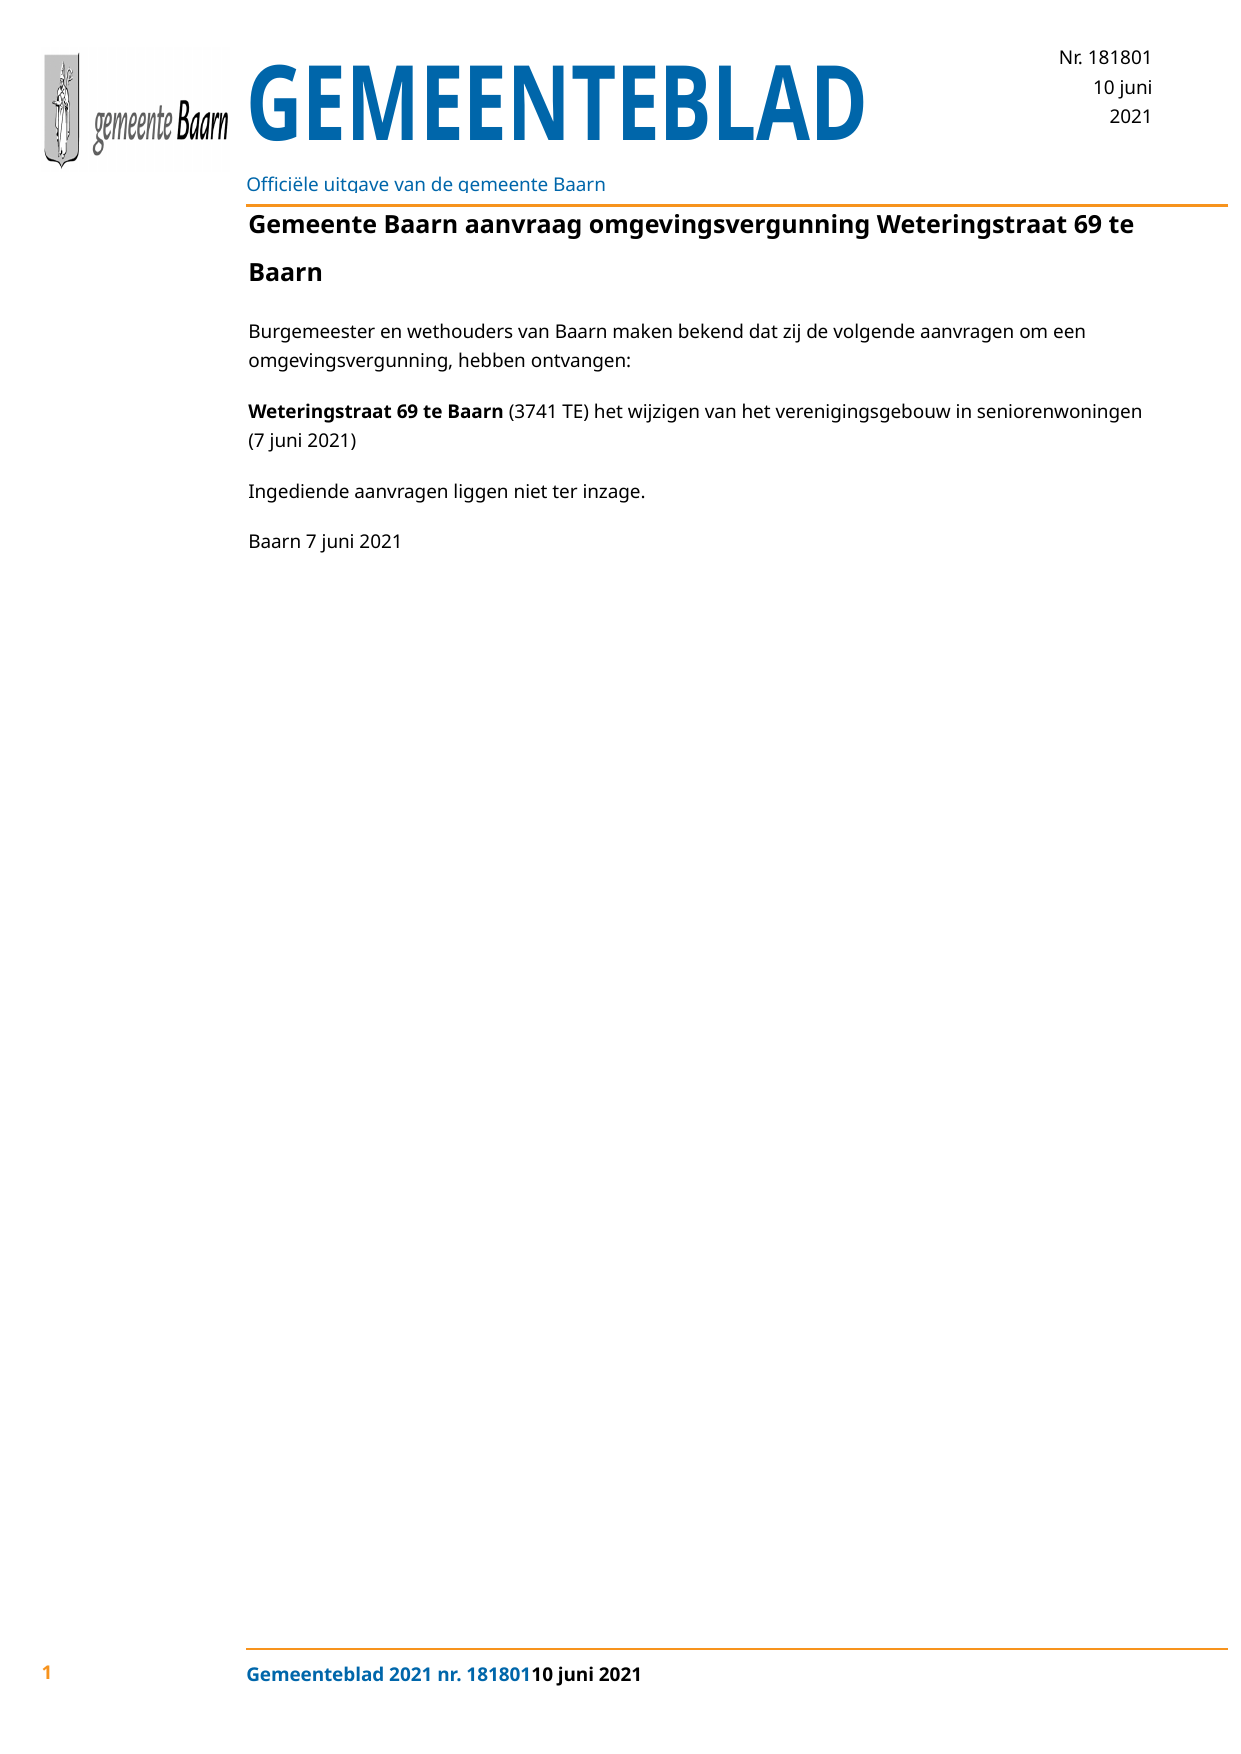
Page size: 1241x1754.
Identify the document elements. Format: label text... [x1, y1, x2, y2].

text Gemeente Baarn aanvraag omgevingsvergunning Weteringstraat 69 te Baarn [248, 207, 1152, 288]
text Weteringstraat 69 te Baarn (3741 TE) het wijzigen van het verenigingsgebouw in seniorenwoningen (7 juni 2021) [248, 398, 1152, 453]
text Burgemeester en wethouders van Baarn maken bekend dat zij de volgende aanvragen om een omgevingsvergunning, hebben ontvangen: [248, 318, 1152, 373]
text Baarn 7 juni 2021 [248, 528, 1152, 554]
picture [41, 47, 231, 172]
text Ingediende aanvragen liggen niet ter inzage. [248, 478, 1152, 504]
